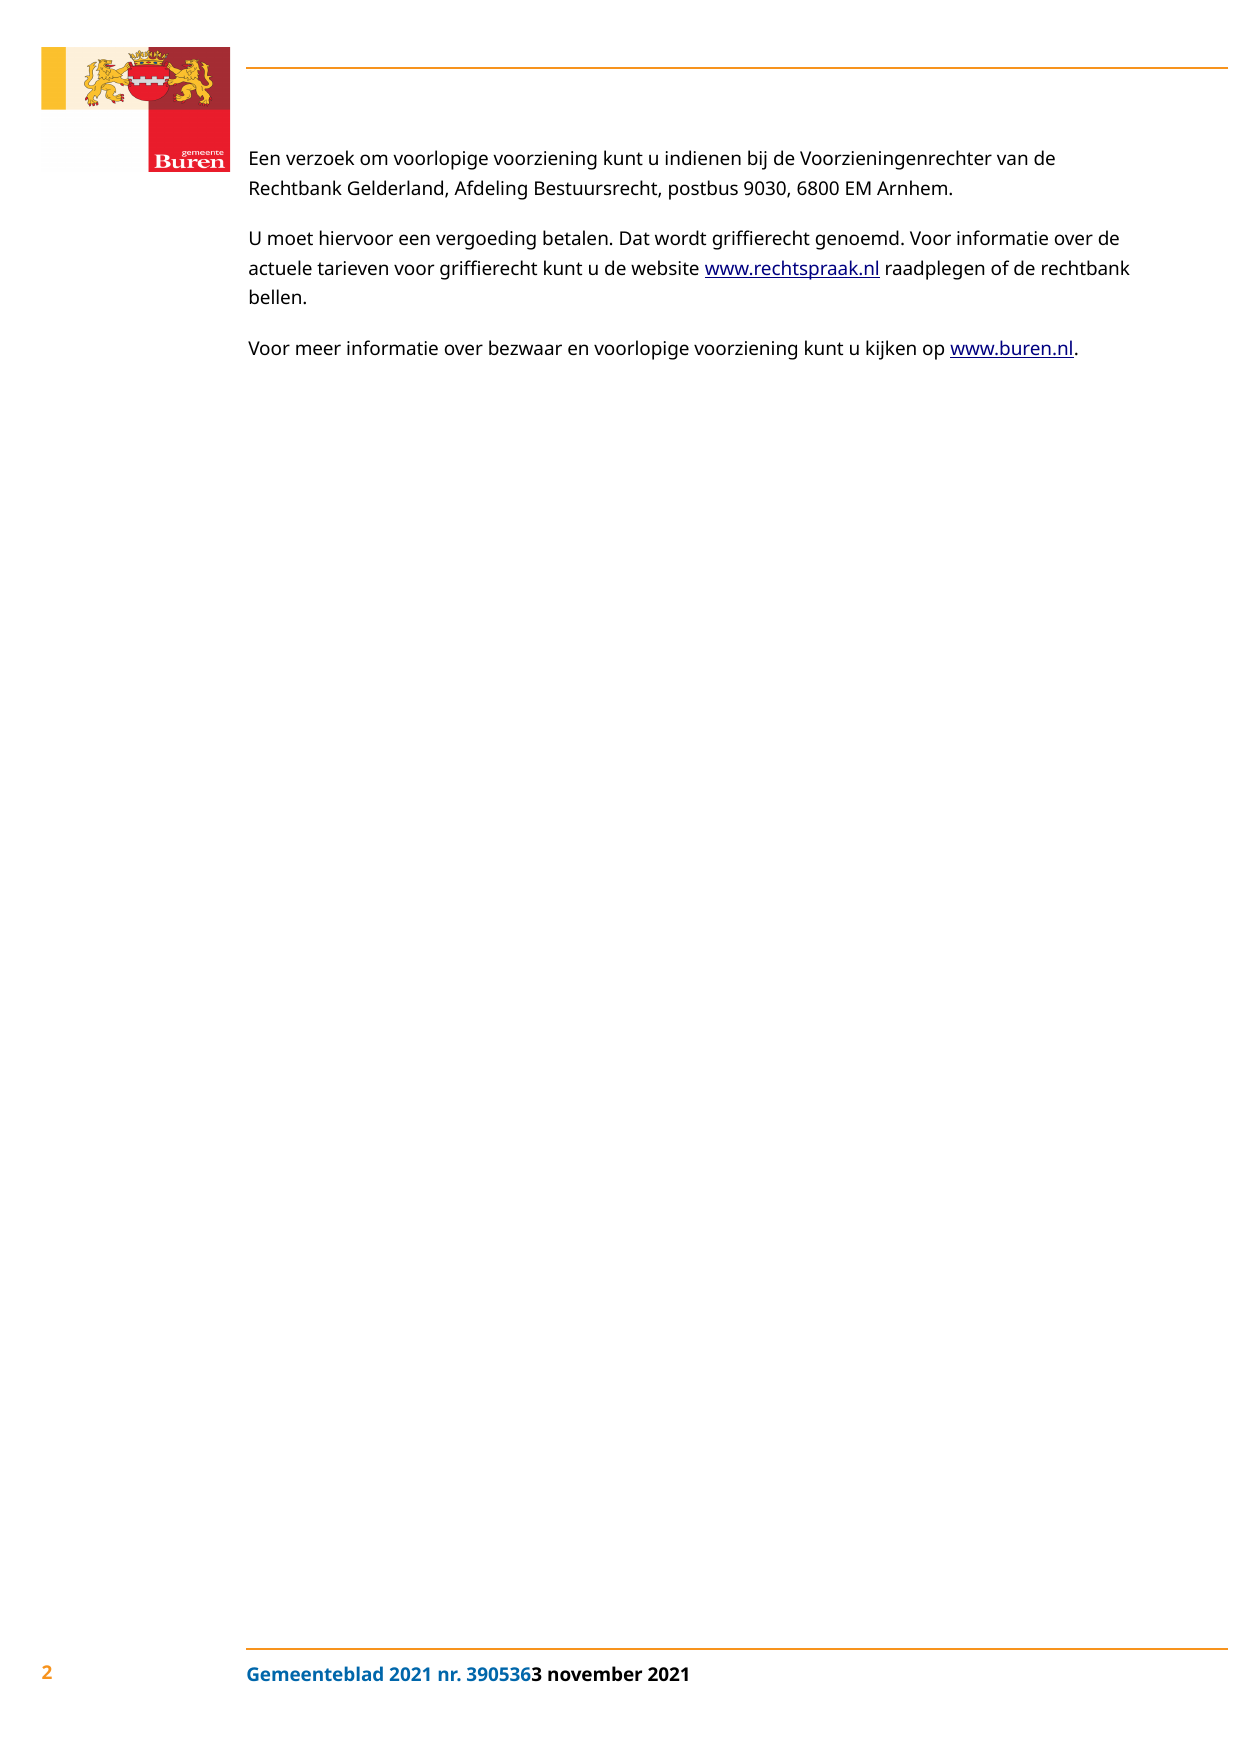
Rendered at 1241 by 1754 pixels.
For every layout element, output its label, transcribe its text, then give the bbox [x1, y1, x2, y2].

text Een verzoek om voorlopige voorziening kunt u indienen bij de Voorzieningenrechter van de Rechtbank Gelderland, Afdeling Bestuursrecht, postbus 9030, 6800 EM Arnhem. [248, 145, 1152, 201]
picture [41, 47, 231, 172]
text Voor meer informatie over bezwaar en voorlopige voorziening kunt u kijken op www.buren.nl. [248, 335, 1152, 361]
text U moet hiervoor een vergoeding betalen. Dat wordt griffierecht genoemd. Voor informatie over de actuele tarieven voor griffierecht kunt u de website www.rechtspraak.nl raadplegen of de rechtbank bellen. [248, 225, 1152, 310]
